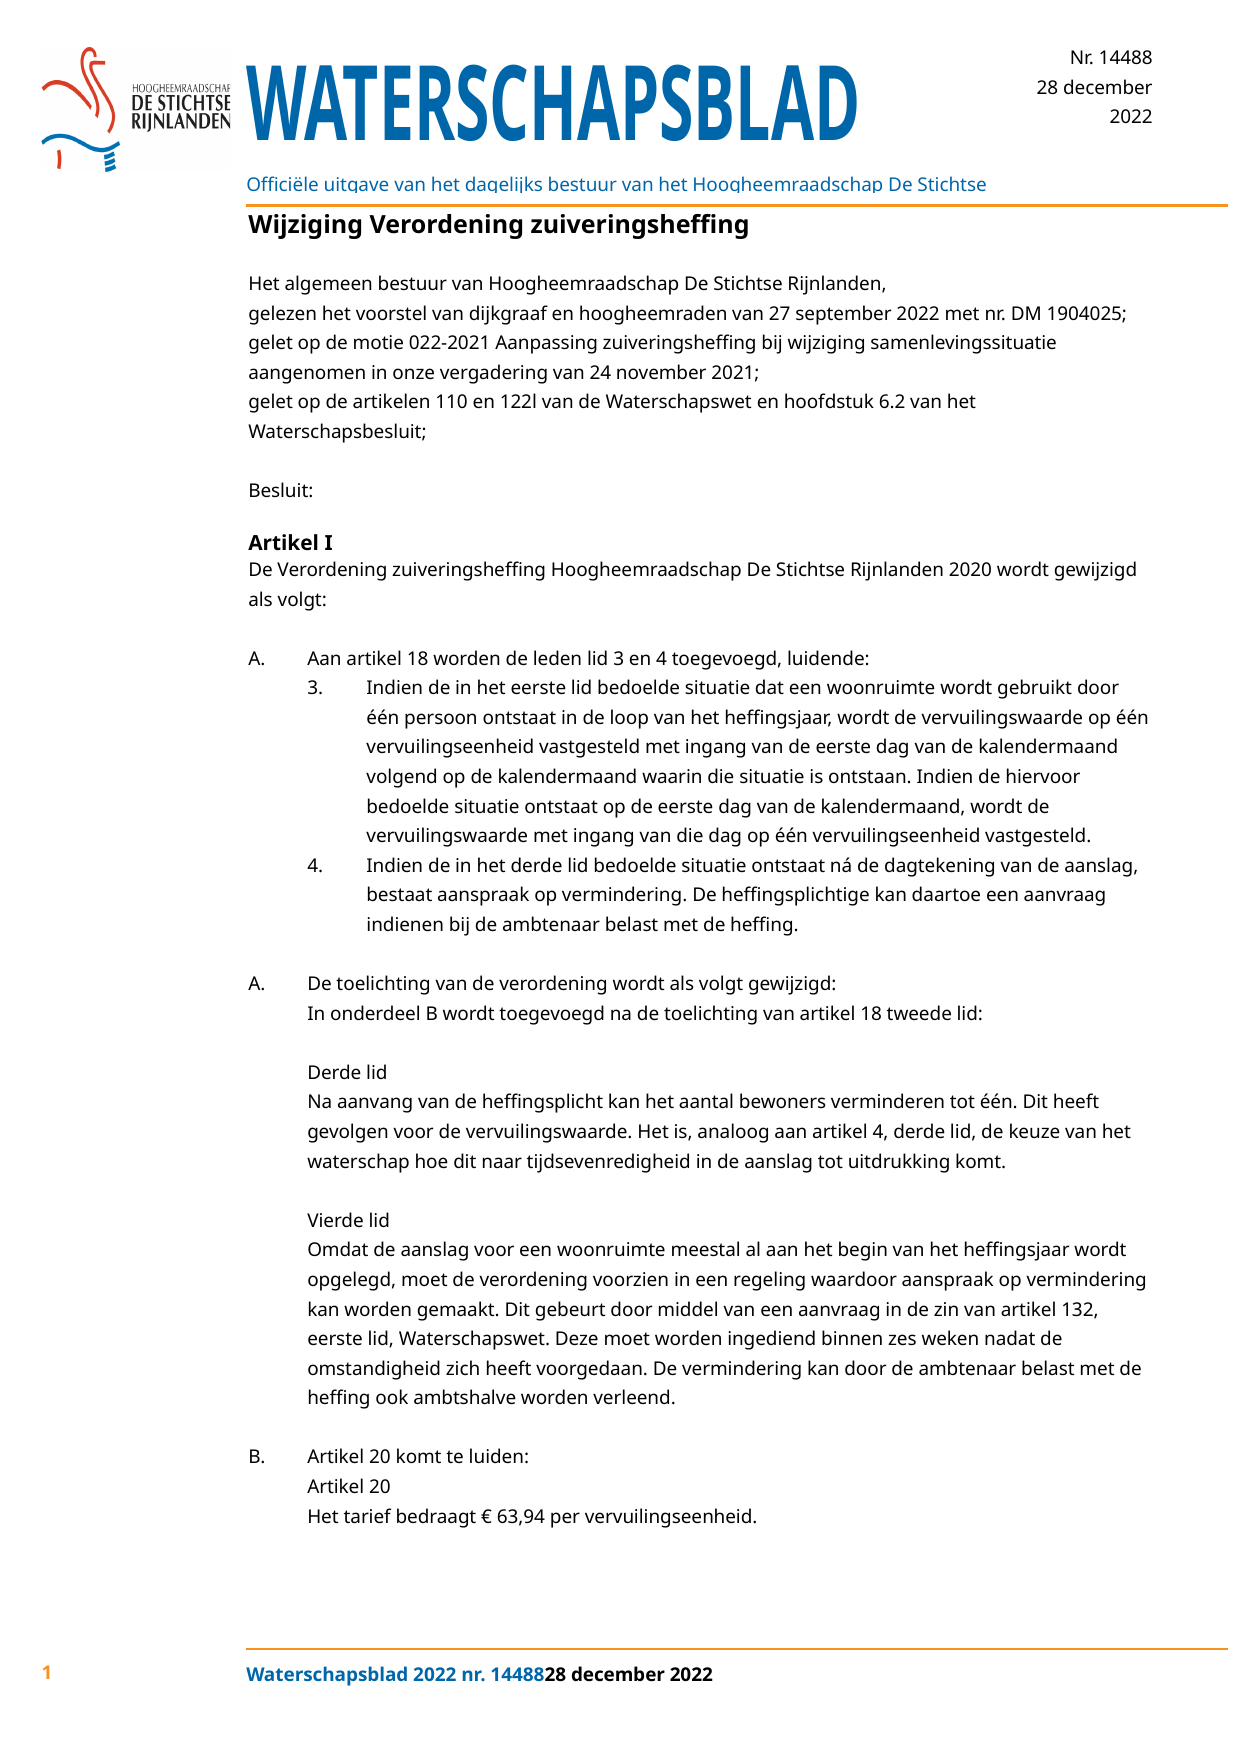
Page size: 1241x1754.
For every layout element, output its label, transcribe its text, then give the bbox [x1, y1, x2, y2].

text Artikel I [248, 528, 1152, 556]
text Besluit: [248, 477, 1152, 503]
list Vierde lid [248, 1207, 1152, 1233]
text gelet op de artikelen 110 en 122l van de Waterschapswet en hoofdstuk 6.2 van het Waterschapsbesluit; [248, 389, 1152, 444]
list Na aanvang van de heffingsplicht kan het aantal bewoners verminderen tot één. Dit heeft gevolgen voor de vervuilingswaarde. Het is, analoog aan artikel 4, derde lid, de keuze van het waterschap hoe dit naar tijdsevenredigheid in de aanslag tot uitdrukking komt. [248, 1089, 1152, 1174]
list Indien de in het eerste lid bedoelde situatie dat een woonruimte wordt gebruikt door één persoon ontstaat in de loop van het heffingsjaar, wordt de vervuilingswaarde op één vervuilingseenheid vastgesteld met ingang van de eerste dag van de kalendermaand volgend op de kalendermaand waarin die situatie is ontstaan. Indien de hiervoor bedoelde situatie ontstaat op de eerste dag van de kalendermaand, wordt de vervuilingswaarde met ingang van die dag op één vervuilingseenheid vastgesteld. [307, 674, 1152, 848]
text De Verordening zuiveringsheffing Hoogheemraadschap De Stichtse Rijnlanden 2020 wordt gewijzigd als volgt: [248, 556, 1152, 612]
picture [41, 47, 231, 172]
list Derde lid [248, 1059, 1152, 1085]
text Het algemeen bestuur van Hoogheemraadschap De Stichtse Rijnlanden, [248, 270, 1152, 296]
list Artikel 20 komt te luiden: [248, 1444, 1152, 1469]
list De toelichting van de verordening wordt als volgt gewijzigd: [248, 970, 1152, 996]
list In onderdeel B wordt toegevoegd na de toelichting van artikel 18 tweede lid: [248, 1000, 1152, 1026]
text gelezen het voorstel van dijkgraaf en hoogheemraden van 27 september 2022 met nr. DM 1904025; [248, 300, 1152, 326]
text gelet op de motie 022-2021 Aanpassing zuiveringsheffing bij wijziging samenlevingssituatie aangenomen in onze vergadering van 24 november 2021; [248, 329, 1152, 385]
text Wijziging Verordening zuiveringsheffing [248, 207, 1152, 241]
list Artikel 20 [248, 1473, 1152, 1499]
list Aan artikel 18 worden de leden lid 3 en 4 toegevoegd, luidende: [248, 645, 1152, 671]
list Indien de in het derde lid bedoelde situatie ontstaat ná de dagtekening van de aanslag, bestaat aanspraak op vermindering. De heffingsplichtige kan daartoe een aanvraag indienen bij de ambtenaar belast met de heffing. [307, 852, 1152, 937]
list Omdat de aanslag voor een woonruimte meestal al aan het begin van het heffingsjaar wordt opgelegd, moet de verordening voorzien in een regeling waardoor aanspraak op vermindering kan worden gemaakt. Dit gebeurt door middel van een aanvraag in de zin van artikel 132, eerste lid, Waterschapswet. Deze moet worden ingediend binnen zes weken nadat de omstandigheid zich heeft voorgedaan. De vermindering kan door de ambtenaar belast met de heffing ook ambtshalve worden verleend. [248, 1237, 1152, 1410]
list Het tarief bedraagt € 63,94 per vervuilingseenheid. [248, 1503, 1152, 1529]
